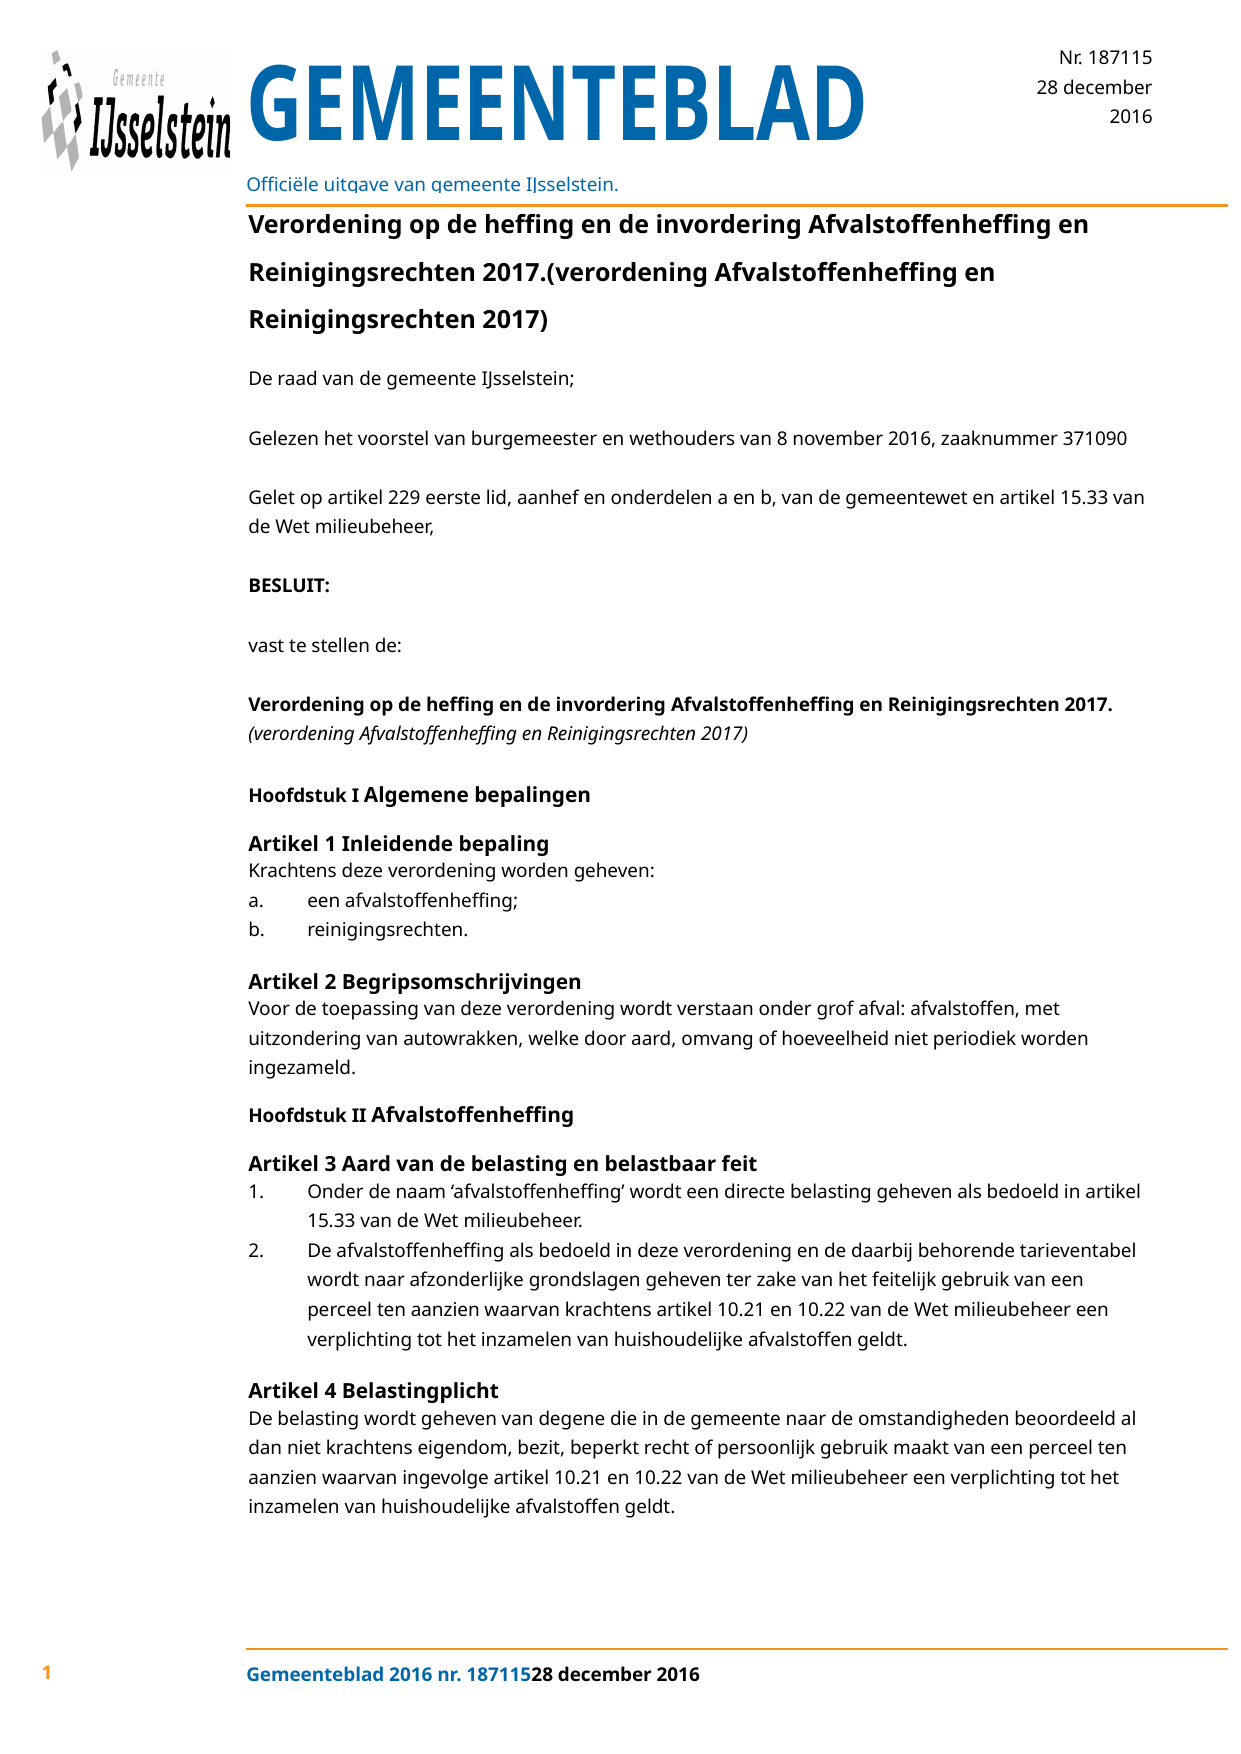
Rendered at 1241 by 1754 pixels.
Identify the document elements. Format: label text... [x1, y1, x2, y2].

text De raad van de gemeente IJsselstein; [248, 366, 1152, 391]
picture [41, 47, 231, 172]
text Gelet op artikel 229 eerste lid, aanhef en onderdelen a en b, van de gemeentewet en artikel 15.33 van de Wet milieubeheer, [248, 484, 1152, 539]
text Hoofdstuk I Algemene bepalingen [248, 780, 1152, 808]
text BESLUIT: [248, 573, 1152, 598]
text Krachtens deze verordening worden geheven: [248, 857, 1152, 883]
text Voor de toepassing van deze verordening wordt verstaan onder grof afval: afvalstoffen, met uitzondering van autowrakken, welke door aard, omvang of hoeveelheid niet periodiek worden ingezameld. [248, 995, 1152, 1080]
text Gelezen het voorstel van burgemeester en wethouders van 8 november 2016, zaaknummer 371090 [248, 425, 1152, 450]
list Onder de naam ‘afvalstoffenheffing’ wordt een directe belasting geheven als bedoeld in artikel 15.33 van de Wet milieubeheer. [248, 1178, 1152, 1233]
text Artikel 1 Inleidende bepaling [248, 829, 1152, 857]
text Verordening op de heffing en de invordering Afvalstoffenheffing en Reinigingsrechten 2017.(verordening Afvalstoffenheffing en Reinigingsrechten 2017) [248, 207, 1152, 336]
text Hoofdstuk II Afvalstoffenheffing [248, 1100, 1152, 1129]
text Artikel 2 Begripsomschrijvingen [248, 967, 1152, 995]
text (verordening Afvalstoffenheffing en Reinigingsrechten 2017) [248, 721, 1152, 746]
text Verordening op de heffing en de invordering Afvalstoffenheffing en Reinigingsrechten 2017. [248, 691, 1152, 717]
list reinigingsrechten. [248, 917, 1152, 942]
text De belasting wordt geheven van degene die in de gemeente naar de omstandigheden beoordeeld al dan niet krachtens eigendom, bezit, beperkt recht of persoonlijk gebruik maakt van een perceel ten aanzien waarvan ingevolge artikel 10.21 en 10.22 van de Wet milieubeheer een verplichting tot het inzamelen van huishoudelijke afvalstoffen geldt. [248, 1405, 1152, 1519]
list De afvalstoffenheffing als bedoeld in deze verordening en de daarbij behorende tarieventabel wordt naar afzonderlijke grondslagen geheven ter zake van het feitelijk gebruik van een perceel ten aanzien waarvan krachtens artikel 10.21 en 10.22 van de Wet milieubeheer een verplichting tot het inzamelen van huishoudelijke afvalstoffen geldt. [248, 1237, 1152, 1352]
text Artikel 3 Aard van de belasting en belastbaar feit [248, 1149, 1152, 1178]
text Artikel 4 Belastingplicht [248, 1376, 1152, 1405]
list een afvalstoffenheffing; [248, 887, 1152, 913]
text vast te stellen de: [248, 632, 1152, 657]
